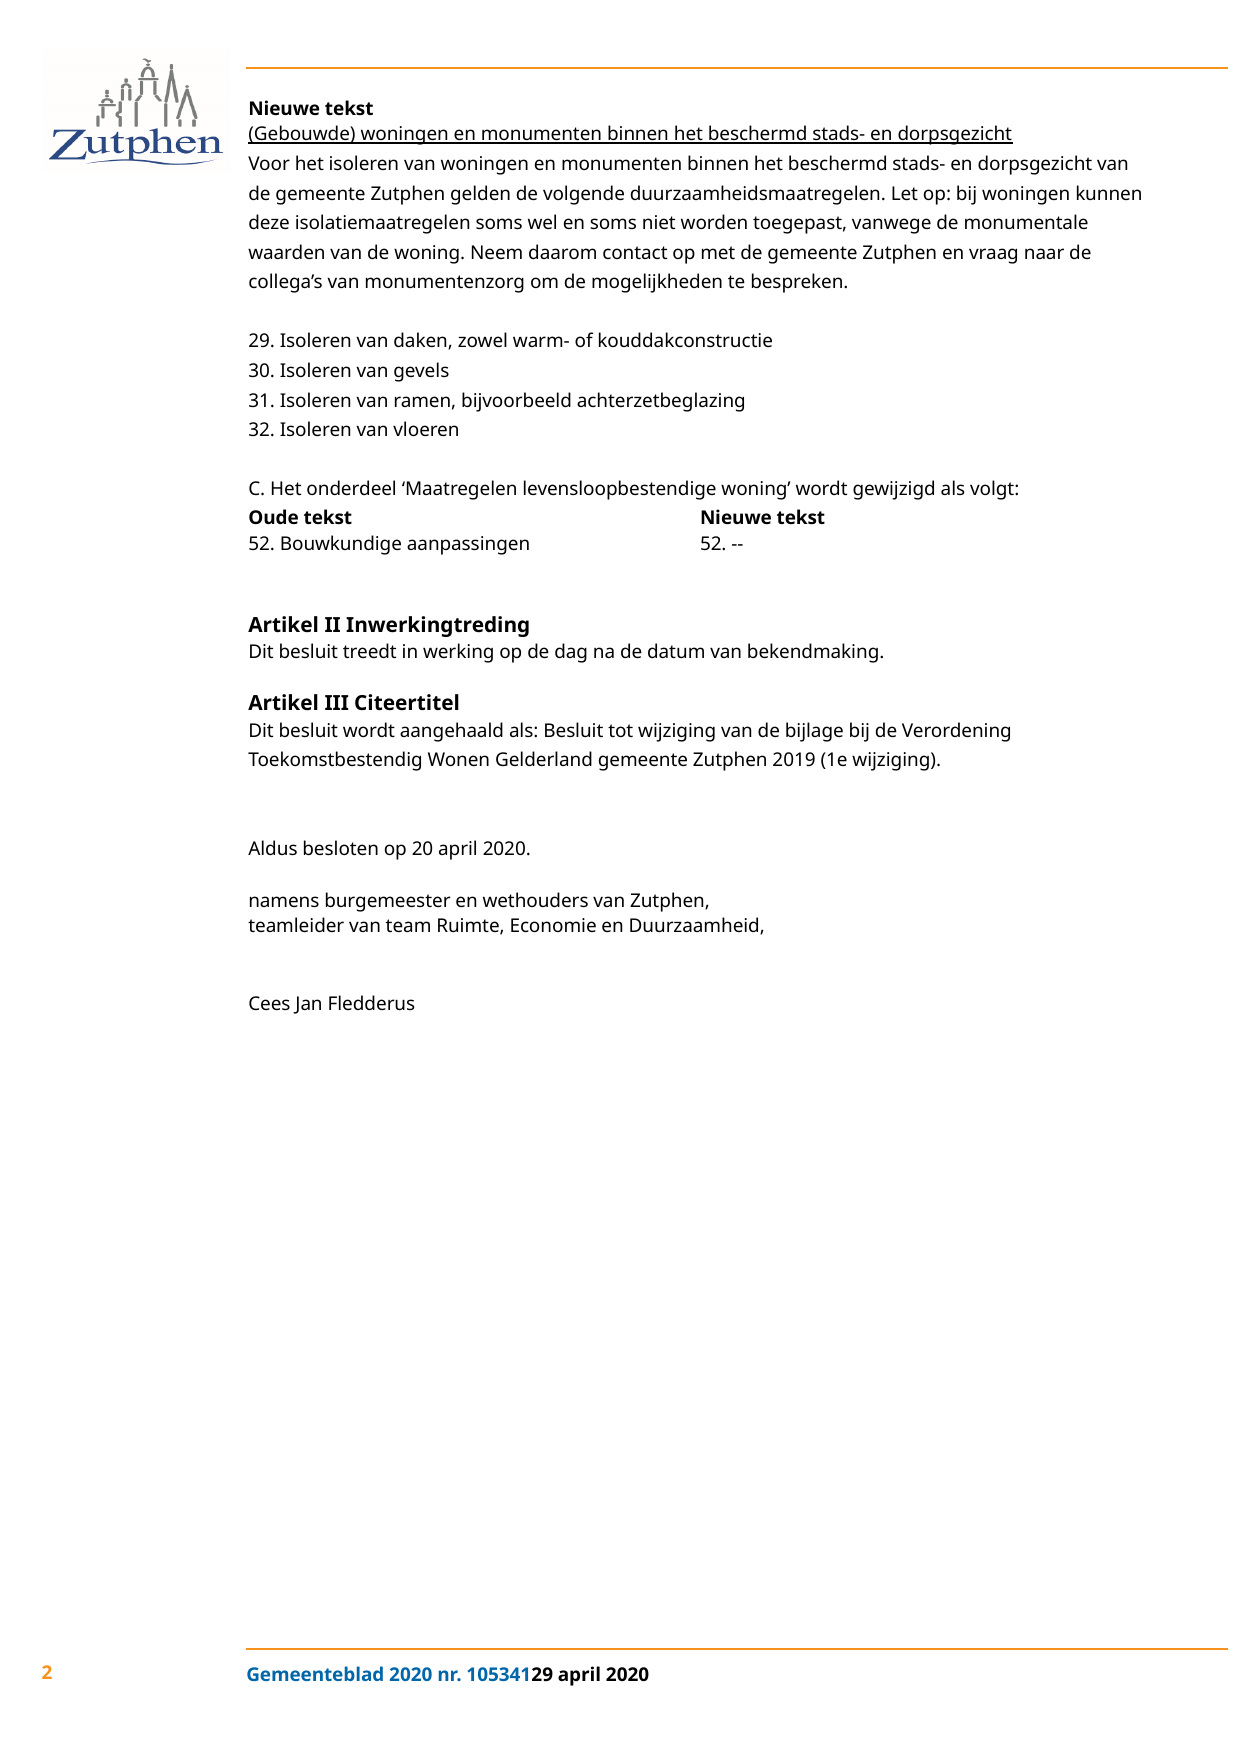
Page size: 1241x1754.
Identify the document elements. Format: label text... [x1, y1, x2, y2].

text Aldus besloten op 20 april 2020. [248, 835, 1152, 861]
picture [41, 47, 231, 172]
text Artikel II Inwerkingtreding [248, 610, 1152, 638]
table_header Nieuwe tekst [248, 95, 1152, 121]
text Dit besluit treedt in werking op de dag na de datum van bekendmaking. [248, 638, 1152, 664]
text Artikel III Citeertitel [248, 688, 1152, 717]
table_cell 52. Bouwkundige aanpassingen [248, 530, 700, 556]
text C. Het onderdeel ‘Maatregelen levensloopbestendige woning’ wordt gewijzigd als volgt: [248, 475, 1152, 501]
text teamleider van team Ruimte, Economie en Duurzaamheid, [248, 912, 1152, 938]
text Dit besluit wordt aangehaald als: Besluit tot wijziging van de bijlage bij de Verordening Toekomstbestendig Wonen Gelderland gemeente Zutphen 2019 (1e wijziging). [248, 717, 1152, 772]
table_header Nieuwe tekst [700, 505, 1152, 530]
table_cell 52. -- [700, 530, 1152, 556]
text namens burgemeester en wethouders van Zutphen, [248, 887, 1152, 912]
text Cees Jan Fledderus [248, 990, 1152, 1015]
table_header Oude tekst [248, 505, 700, 530]
table_cell (Gebouwde) woningen en monumenten binnen het beschermd stads- en dorpsgezicht Voor het isoleren van woningen en monumenten binnen het beschermd stads- en dorpsgezicht van de gemeente Zutphen gelden de volgende duurzaamheidsmaatregelen. Let op: bij woningen kunnen deze isolatiemaatregelen soms wel en soms niet worden toegepast, vanwege de monumentale waarden van de woning. Neem daarom contact op met de gemeente Zutphen en vraag naar de collega’s van monumentenzorg om de mogelijkheden te bespreken. 29. Isoleren van daken, zowel warm- of kouddakconstructie 30. Isoleren van gevels 31. Isoleren van ramen, bijvoorbeeld achterzetbeglazing 32. Isoleren van vloeren [248, 121, 1152, 442]
